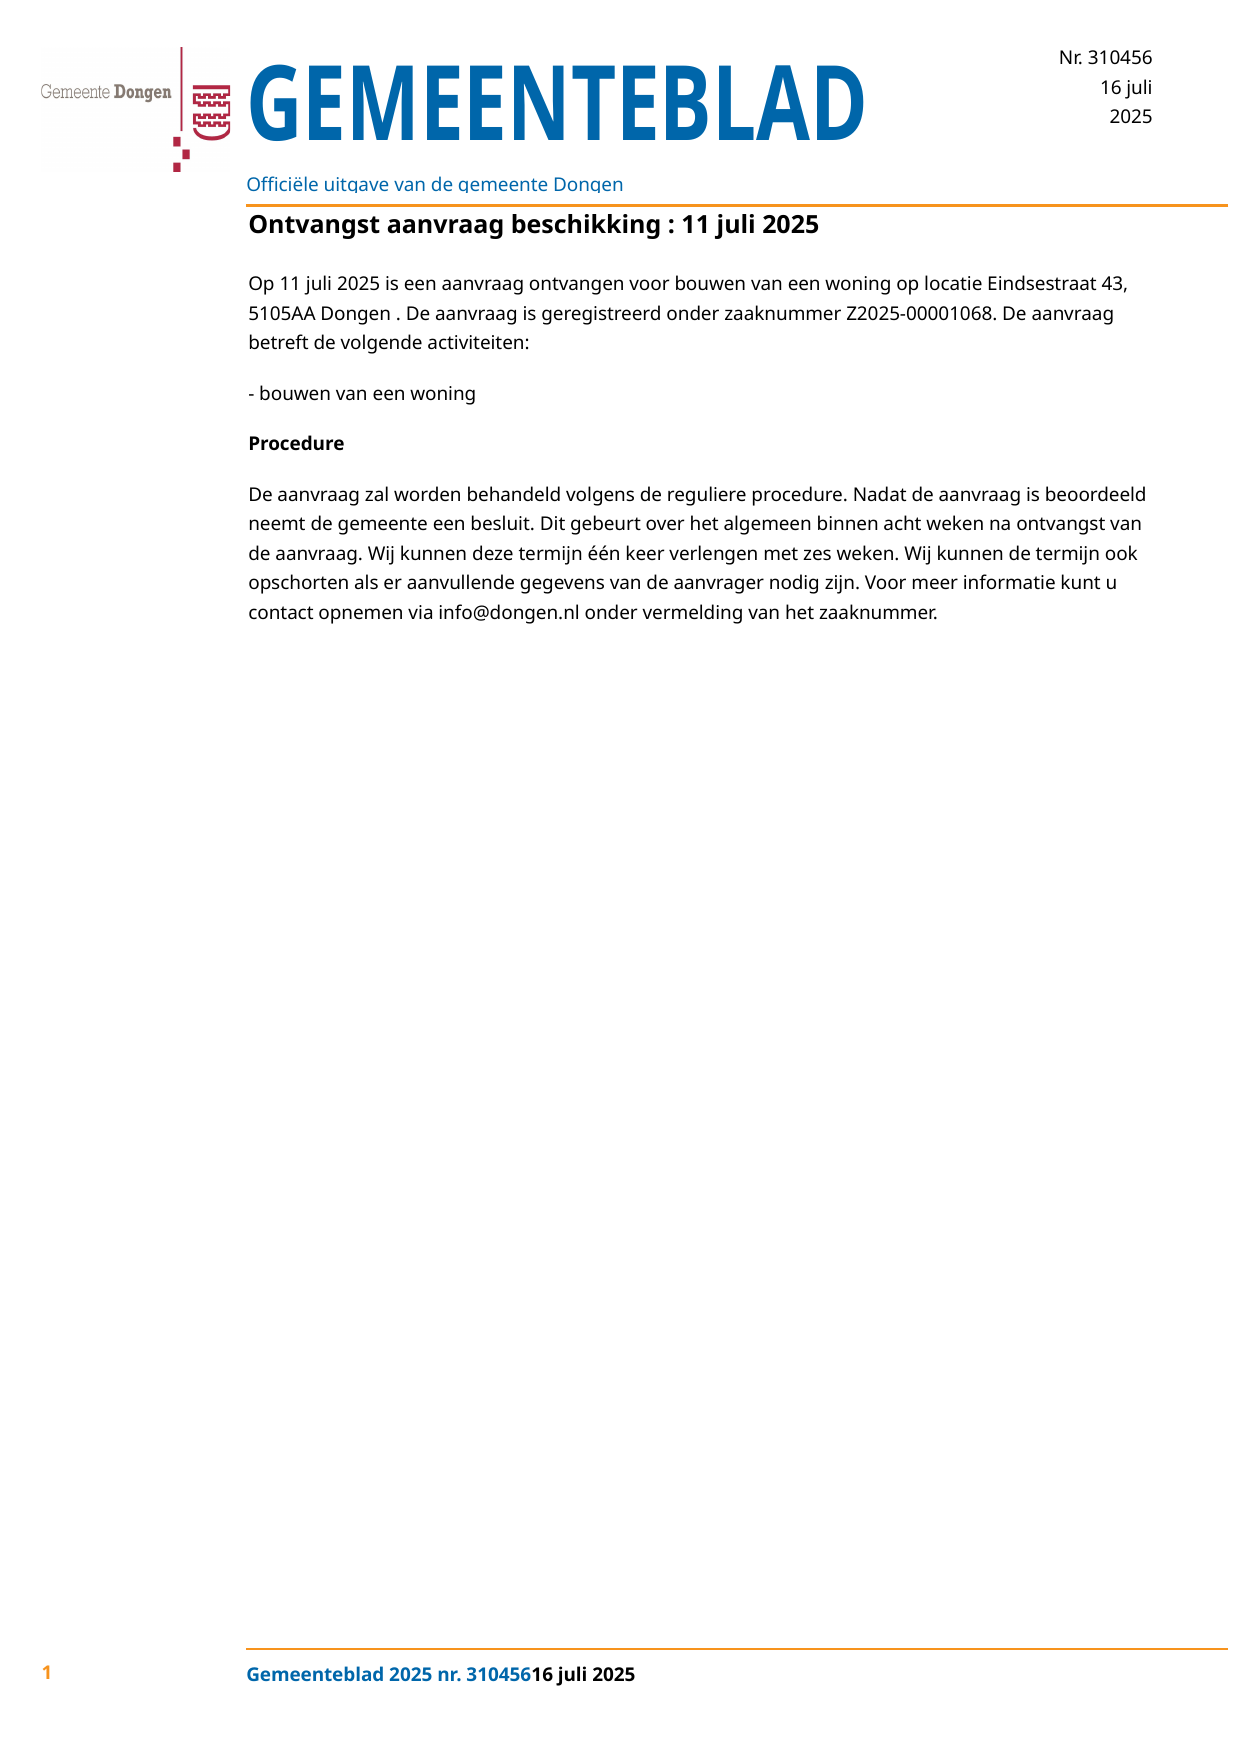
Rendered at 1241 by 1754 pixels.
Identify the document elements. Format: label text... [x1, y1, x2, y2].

text De aanvraag zal worden behandeld volgens de reguliere procedure. Nadat de aanvraag is beoordeeld neemt de gemeente een besluit. Dit gebeurt over het algemeen binnen acht weken na ontvangst van de aanvraag. Wij kunnen deze termijn één keer verlengen met zes weken. Wij kunnen de termijn ook opschorten als er aanvullende gegevens van de aanvrager nodig zijn. Voor meer informatie kunt u contact opnemen via info@dongen.nl onder vermelding van het zaaknummer. [248, 481, 1152, 625]
text Ontvangst aanvraag beschikking : 11 juli 2025 [248, 207, 1152, 241]
text Procedure [248, 430, 1152, 456]
text - bouwen van een woning [248, 380, 1152, 406]
picture [41, 47, 231, 172]
text Op 11 juli 2025 is een aanvraag ontvangen voor bouwen van een woning op locatie Eindsestraat 43, 5105AA Dongen . De aanvraag is geregistreerd onder zaaknummer Z2025-00001068. De aanvraag betreft de volgende activiteiten: [248, 270, 1152, 355]
